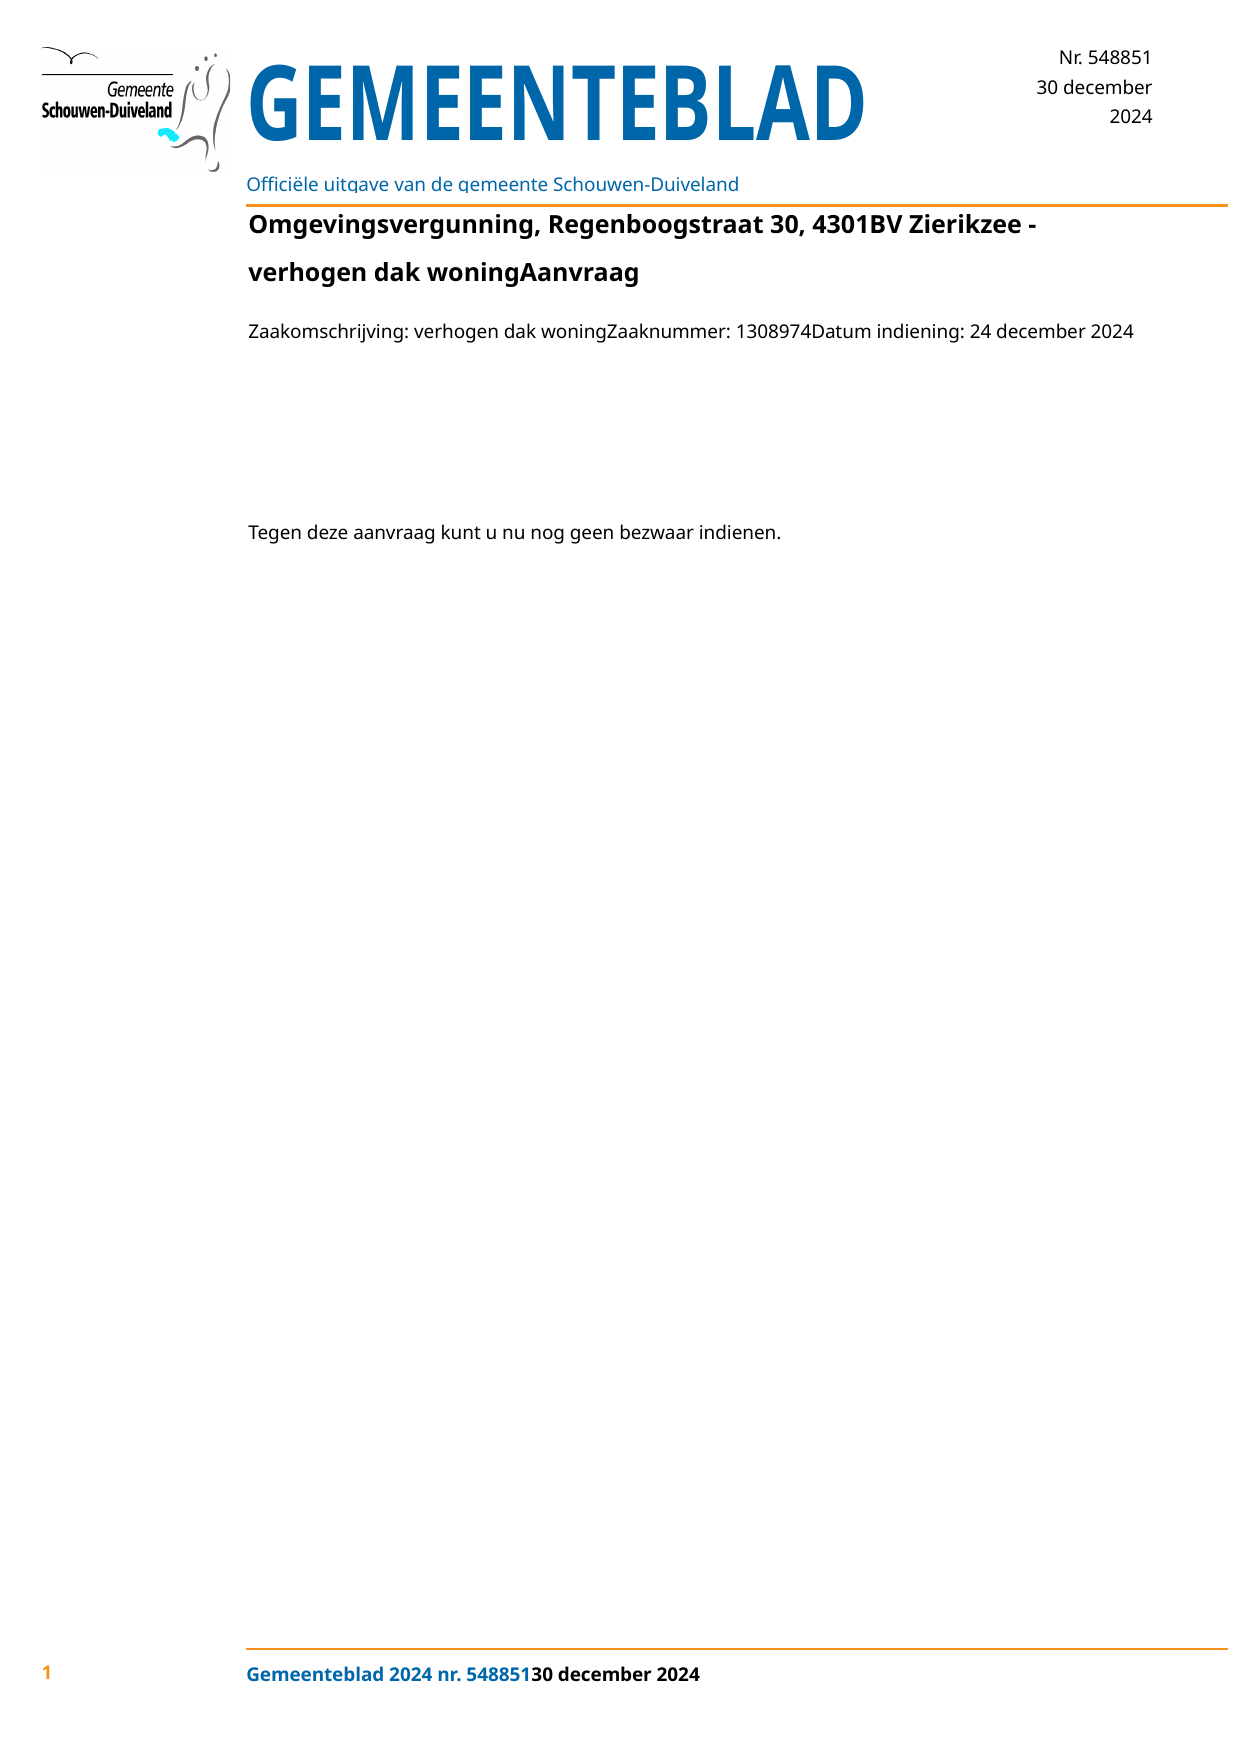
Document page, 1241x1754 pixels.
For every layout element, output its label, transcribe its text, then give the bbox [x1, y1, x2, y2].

text Zaakomschrijving: verhogen dak woningZaaknummer: 1308974Datum indiening: 24 december 2024 [248, 318, 1152, 344]
text Omgevingsvergunning, Regenboogstraat 30, 4301BV Zierikzee - verhogen dak woningAanvraag [248, 207, 1152, 288]
picture [41, 47, 231, 172]
text Tegen deze aanvraag kunt u nu nog geen bezwaar indienen. [248, 519, 1152, 545]
